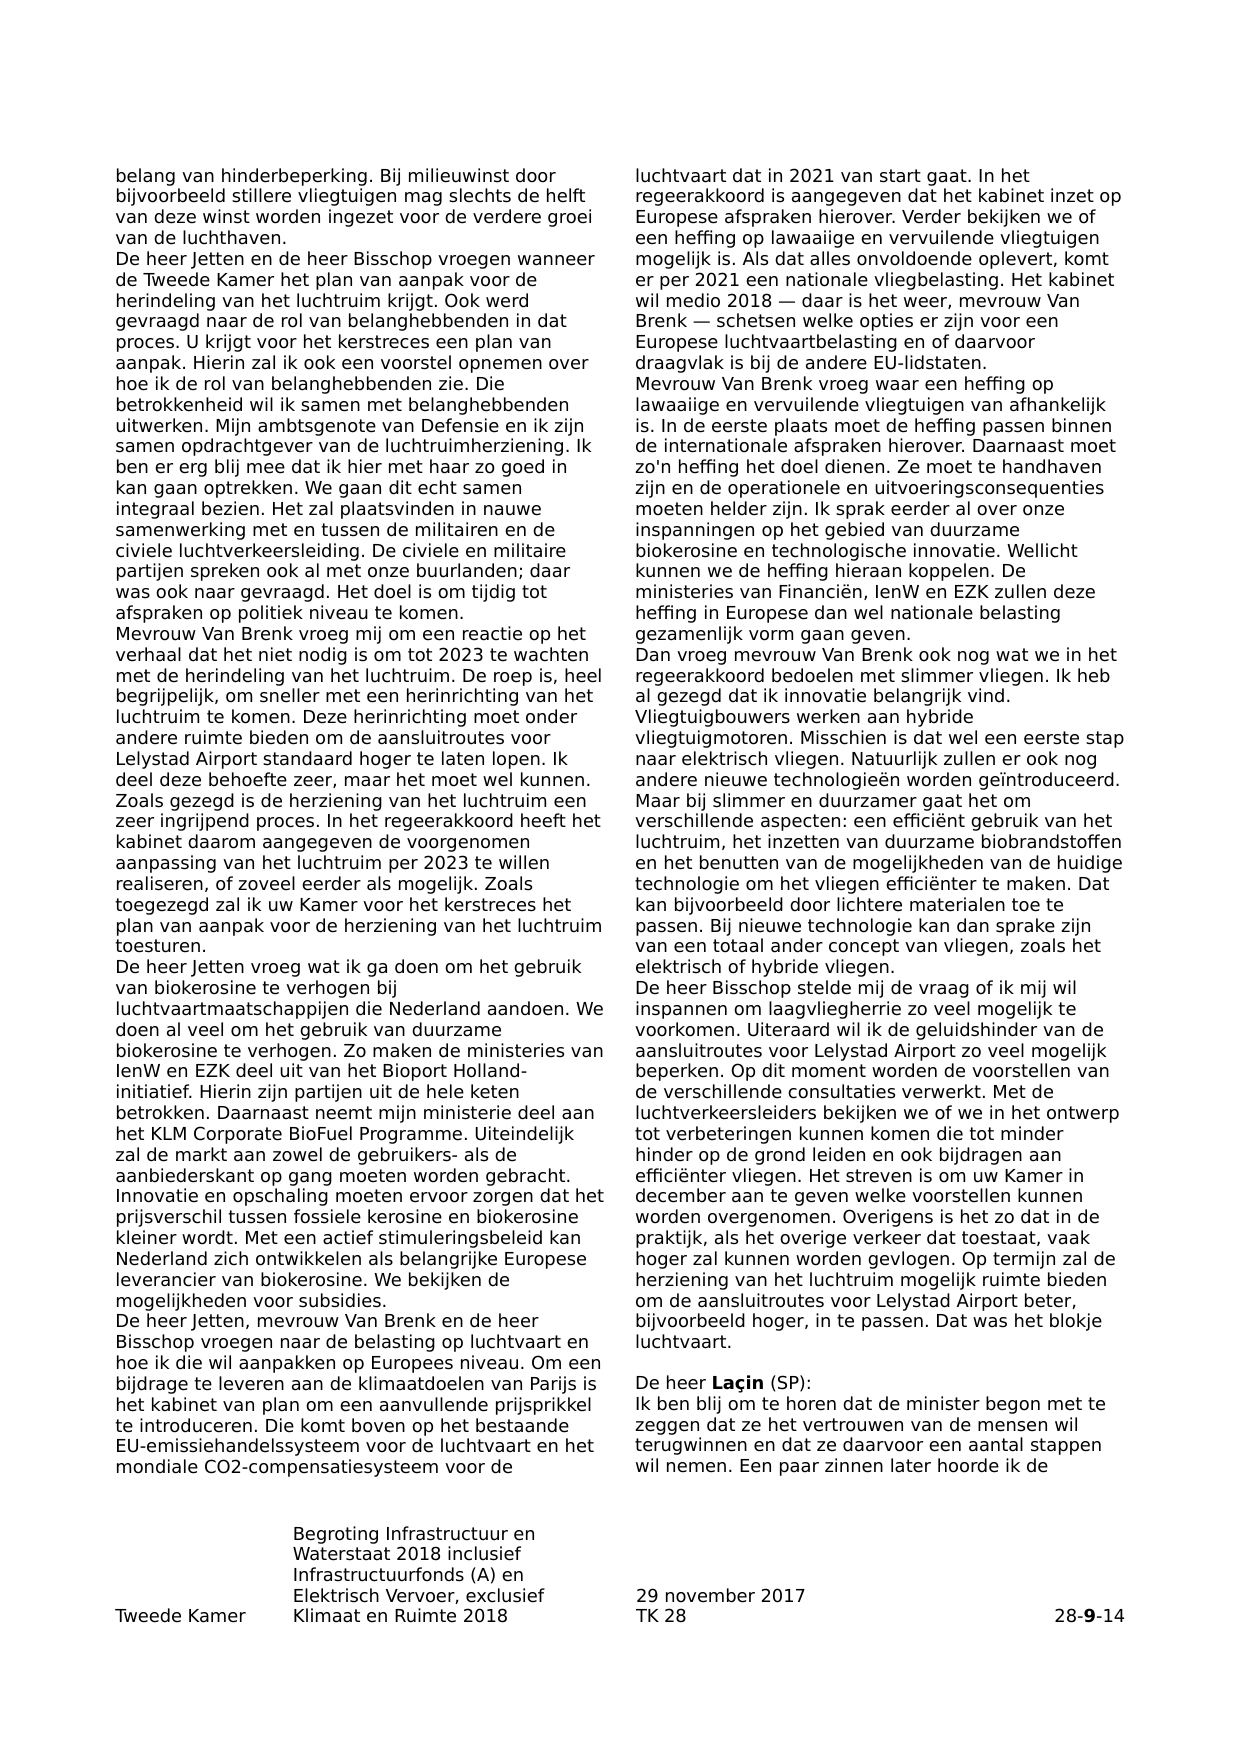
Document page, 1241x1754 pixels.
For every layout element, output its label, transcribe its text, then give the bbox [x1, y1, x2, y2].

text Mevrouw Van Brenk vroeg mij om een reactie op het verhaal dat het niet nodig is om tot 2023 te wachten met de herindeling van het luchtruim. De roep is, heel begrijpelijk, om sneller met een herinrichting van het luchtruim te komen. Deze herinrichting moet onder andere ruimte bieden om de aansluitroutes voor Lelystad Airport standaard hoger te laten lopen. Ik deel deze behoefte zeer, maar het moet wel kunnen. Zoals gezegd is de herziening van het luchtruim een zeer ingrijpend proces. In het regeerakkoord heeft het kabinet daarom aangegeven de voorgenomen aanpassing van het luchtruim per 2023 te willen realiseren, of zoveel eerder als mogelijk. Zoals toegezegd zal ik uw Kamer voor het kerstreces het plan van aanpak voor de herziening van het luchtruim toesturen. [115, 624, 605, 957]
text De heer Laçin (SP): [635, 1373, 1125, 1393]
text belang van hinderbeperking. Bij milieuwinst door bijvoorbeeld stillere vliegtuigen mag slechts de helft van deze winst worden ingezet voor de verdere groei van de luchthaven. [115, 165, 605, 249]
text De heer Jetten, mevrouw Van Brenk en de heer Bisschop vroegen naar de belasting op luchtvaart en hoe ik die wil aanpakken op Europees niveau. Om een bijdrage te leveren aan de klimaatdoelen van Parijs is het kabinet van plan om een aanvullende prijsprikkel te introduceren. Die komt boven op het bestaande EU-emissiehandelssysteem voor de luchtvaart en het mondiale CO2-compensatiesysteem voor de [115, 1311, 605, 1478]
text De heer Bisschop stelde mij de vraag of ik mij wil inspannen om laagvliegherrie zo veel mogelijk te voorkomen. Uiteraard wil ik de geluidshinder van de aansluitroutes voor Lelystad Airport zo veel mogelijk beperken. Op dit moment worden de voorstellen van de verschillende consultaties verwerkt. Met de luchtverkeersleiders bekijken we of we in het ontwerp tot verbeteringen kunnen komen die tot minder hinder op de grond leiden en ook bijdragen aan efficiënter vliegen. Het streven is om uw Kamer in december aan te geven welke voorstellen kunnen worden overgenomen. Overigens is het zo dat in de praktijk, als het overige verkeer dat toestaat, vaak hoger zal kunnen worden gevlogen. Op termijn zal de herziening van het luchtruim mogelijk ruimte bieden om de aansluitroutes voor Lelystad Airport beter, bijvoorbeeld hoger, in te passen. Dat was het blokje luchtvaart. [635, 978, 1125, 1353]
text Mevrouw Van Brenk vroeg waar een heffing op lawaaiige en vervuilende vliegtuigen van afhankelijk is. In de eerste plaats moet de heffing passen binnen de internationale afspraken hierover. Daarnaast moet zo'n heffing het doel dienen. Ze moet te handhaven zijn en de operationele en uitvoeringsconsequenties moeten helder zijn. Ik sprak eerder al over onze inspanningen op het gebied van duurzame biokerosine en technologische innovatie. Wellicht kunnen we de heffing hieraan koppelen. De ministeries van Financiën, IenW en EZK zullen deze heffing in Europese dan wel nationale belasting gezamenlijk vorm gaan geven. [635, 374, 1125, 644]
text De heer Jetten en de heer Bisschop vroegen wanneer de Tweede Kamer het plan van aanpak voor de herindeling van het luchtruim krijgt. Ook werd gevraagd naar de rol van belanghebbenden in dat proces. U krijgt voor het kerstreces een plan van aanpak. Hierin zal ik ook een voorstel opnemen over hoe ik de rol van belanghebbenden zie. Die betrokkenheid wil ik samen met belanghebbenden uitwerken. Mijn ambtsgenote van Defensie en ik zijn samen opdrachtgever van de luchtruimherziening. Ik ben er erg blij mee dat ik hier met haar zo goed in kan gaan optrekken. We gaan dit echt samen integraal bezien. Het zal plaatsvinden in nauwe samenwerking met en tussen de militairen en de civiele luchtverkeersleiding. De civiele en militaire partijen spreken ook al met onze buurlanden; daar was ook naar gevraagd. Het doel is om tijdig tot afspraken op politiek niveau te komen. [115, 249, 605, 624]
text Ik ben blij om te horen dat de minister begon met te zeggen dat ze het vertrouwen van de mensen wil terugwinnen en dat ze daarvoor een aantal stappen wil nemen. Een paar zinnen later hoorde ik de [635, 1393, 1125, 1477]
text luchtvaart dat in 2021 van start gaat. In het regeerakkoord is aangegeven dat het kabinet inzet op Europese afspraken hierover. Verder bekijken we of een heffing op lawaaiige en vervuilende vliegtuigen mogelijk is. Als dat alles onvoldoende oplevert, komt er per 2021 een nationale vliegbelasting. Het kabinet wil medio 2018 — daar is het weer, mevrouw Van Brenk — schetsen welke opties er zijn voor een Europese luchtvaartbelasting en of daarvoor draagvlak is bij de andere EU-lidstaten. [635, 165, 1125, 374]
text Dan vroeg mevrouw Van Brenk ook nog wat we in het regeerakkoord bedoelen met slimmer vliegen. Ik heb al gezegd dat ik innovatie belangrijk vind. Vliegtuigbouwers werken aan hybride vliegtuigmotoren. Misschien is dat wel een eerste stap naar elektrisch vliegen. Natuurlijk zullen er ook nog andere nieuwe technologieën worden geïntroduceerd. Maar bij slimmer en duurzamer gaat het om verschillende aspecten: een efficiënt gebruik van het luchtruim, het inzetten van duurzame biobrandstoffen en het benutten van de mogelijkheden van de huidige technologie om het vliegen efficiënter te maken. Dat kan bijvoorbeeld door lichtere materialen toe te passen. Bij nieuwe technologie kan dan sprake zijn van een totaal ander concept van vliegen, zoals het elektrisch of hybride vliegen. [635, 644, 1125, 978]
text De heer Jetten vroeg wat ik ga doen om het gebruik van biokerosine te verhogen bij luchtvaartmaatschappijen die Nederland aandoen. We doen al veel om het gebruik van duurzame biokerosine te verhogen. Zo maken de ministeries van IenW en EZK deel uit van het Bioport Holland-initiatief. Hierin zijn partijen uit de hele keten betrokken. Daarnaast neemt mijn ministerie deel aan het KLM Corporate BioFuel Programme. Uiteindelijk zal de markt aan zowel de gebruikers- als de aanbiederskant op gang moeten worden gebracht. Innovatie en opschaling moeten ervoor zorgen dat het prijsverschil tussen fossiele kerosine en biokerosine kleiner wordt. Met een actief stimuleringsbeleid kan Nederland zich ontwikkelen als belangrijke Europese leverancier van biokerosine. We bekijken de mogelijkheden voor subsidies. [115, 957, 605, 1311]
